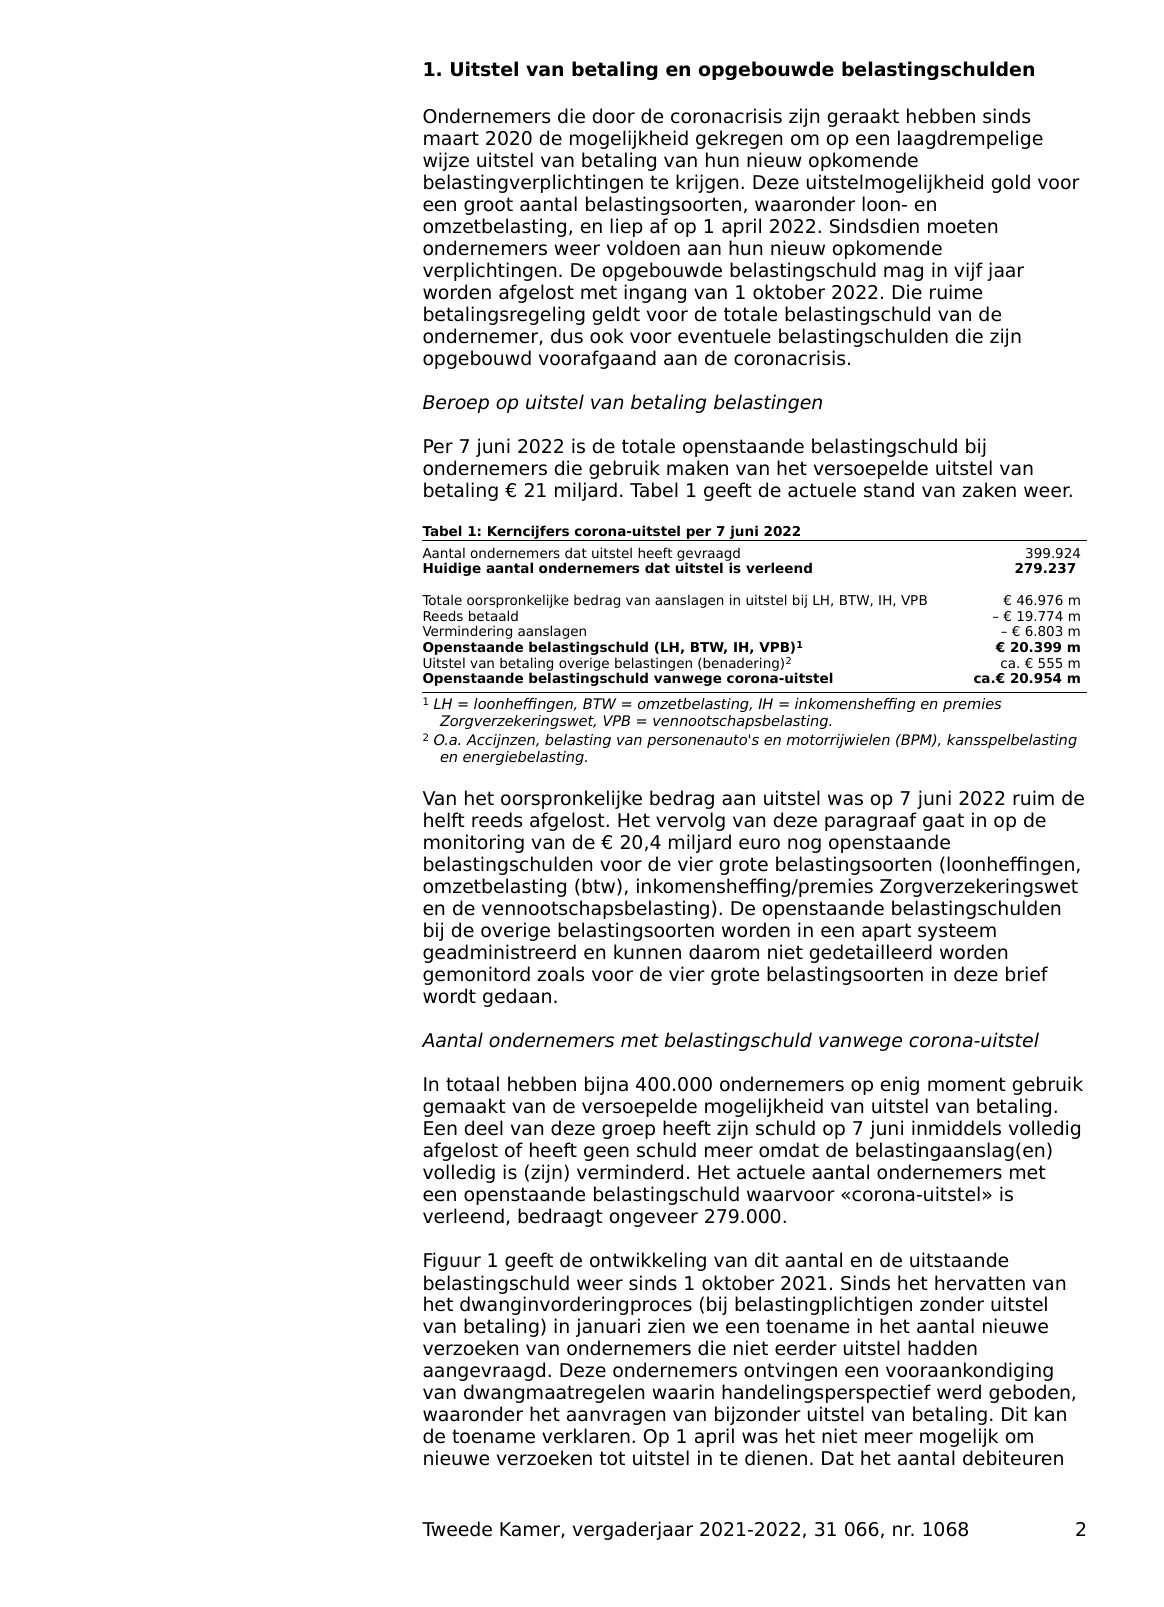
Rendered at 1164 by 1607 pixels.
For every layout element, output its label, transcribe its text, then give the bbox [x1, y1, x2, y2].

table_cell – € 6.803 m [954, 624, 1087, 640]
subtitle Aantal ondernemers met belastingschuld vanwege corona-uitstel [422, 1030, 1087, 1052]
table_cell € 20.399 m [954, 640, 1087, 656]
text Ondernemers die door de coronacrisis zijn geraakt hebben sinds maart 2020 de mogelijkheid gekregen om op een laagdrempelige wijze uitstel van betaling van hun nieuw opkomende belastingverplichtingen te krijgen. Deze uitstelmogelijkheid gold voor een groot aantal belastingsoorten, waaronder loon- en omzetbelasting, en liep af op 1 april 2022. Sindsdien moeten ondernemers weer voldoen aan hun nieuw opkomende verplichtingen. De opgebouwde belastingschuld mag in vijf jaar worden afgelost met ingang van 1 oktober 2022. Die ruime betalingsregeling geldt voor de totale belastingschuld van de ondernemer, dus ook voor eventuele belastingschulden die zijn opgebouwd voorafgaand aan de coronacrisis. [422, 106, 1087, 370]
table_cell 399.924 [954, 541, 1087, 561]
text Per 7 juni 2022 is de totale openstaande belastingschuld bij ondernemers die gebruik maken van het versoepelde uitstel van betaling € 21 miljard. Tabel 1 geeft de actuele stand van zaken weer. [422, 436, 1087, 502]
text Van het oorspronkelijke bedrag aan uitstel was op 7 juni 2022 ruim de helft reeds afgelost. Het vervolg van deze paragraaf gaat in op de monitoring van de € 20,4 miljard euro nog openstaande belastingschulden voor de vier grote belastingsoorten (loonheffingen, omzetbelasting (btw), inkomensheffing/premies Zorgverzekeringswet en de vennootschapsbelasting). De openstaande belastingschulden bij de overige belastingsoorten worden in een apart systeem geadministreerd en kunnen daarom niet gedetailleerd worden gemonitord zoals voor de vier grote belastingsoorten in deze brief wordt gedaan. [422, 788, 1087, 1008]
table_cell Huidige aantal ondernemers dat uitstel is verleend [422, 561, 954, 577]
table_cell Openstaande belastingschuld (LH, BTW, IH, VPB)1 [422, 640, 954, 656]
table_cell € 46.976 m [954, 593, 1087, 608]
table_cell [422, 577, 954, 593]
table_cell ca.€ 20.954 m [954, 671, 1087, 692]
table_cell – € 19.774 m [954, 608, 1087, 624]
table_cell Vermindering aanslagen [422, 624, 954, 640]
table_cell 279.237 [954, 561, 1087, 577]
table_cell 1 LH = loonheffingen, BTW = omzetbelasting, IH = inkomensheffing en premies Zorgverzekeringswet, VPB = vennootschapsbelasting. 2 O.a. Accijnzen, belasting van personenauto's en motorrijwielen (BPM), kansspelbelasting en energiebelasting. [422, 693, 1087, 766]
text In totaal hebben bijna 400.000 ondernemers op enig moment gebruik gemaakt van de versoepelde mogelijkheid van uitstel van betaling. Een deel van deze groep heeft zijn schuld op 7 juni inmiddels volledig afgelost of heeft geen schuld meer omdat de belastingaanslag(en) volledig is (zijn) verminderd. Het actuele aantal ondernemers met een openstaande belastingschuld waarvoor «corona-uitstel» is verleend, bedraagt ongeveer 279.000. [422, 1074, 1087, 1228]
table_header Tabel 1: Kerncijfers corona-uitstel per 7 juni 2022 [422, 524, 1087, 540]
subtitle Beroep op uitstel van betaling belastingen [422, 392, 1087, 414]
table_cell ca. € 555 m [954, 656, 1087, 671]
table_cell [954, 577, 1087, 593]
table_cell Totale oorspronkelijke bedrag van aanslagen in uitstel bij LH, BTW, IH, VPB [422, 593, 954, 608]
text Figuur 1 geeft de ontwikkeling van dit aantal en de uitstaande belastingschuld weer sinds 1 oktober 2021. Sinds het hervatten van het dwanginvorderingproces (bij belastingplichtigen zonder uitstel van betaling) in januari zien we een toename in het aantal nieuwe verzoeken van ondernemers die niet eerder uitstel hadden aangevraagd. Deze ondernemers ontvingen een vooraankondiging van dwangmaatregelen waarin handelingsperspectief werd geboden, waaronder het aanvragen van bijzonder uitstel van betaling. Dit kan de toename verklaren. Op 1 april was het niet meer mogelijk om nieuwe verzoeken tot uitstel in te dienen. Dat het aantal debiteuren [422, 1250, 1087, 1470]
table_cell Uitstel van betaling overige belastingen (benadering)2 [422, 656, 954, 671]
table_cell Openstaande belastingschuld vanwege corona-uitstel [422, 671, 954, 692]
table_cell Aantal ondernemers dat uitstel heeft gevraagd [422, 541, 954, 561]
table_cell Reeds betaald [422, 608, 954, 624]
subtitle 1. Uitstel van betaling en opgebouwde belastingschulden [422, 59, 1087, 81]
